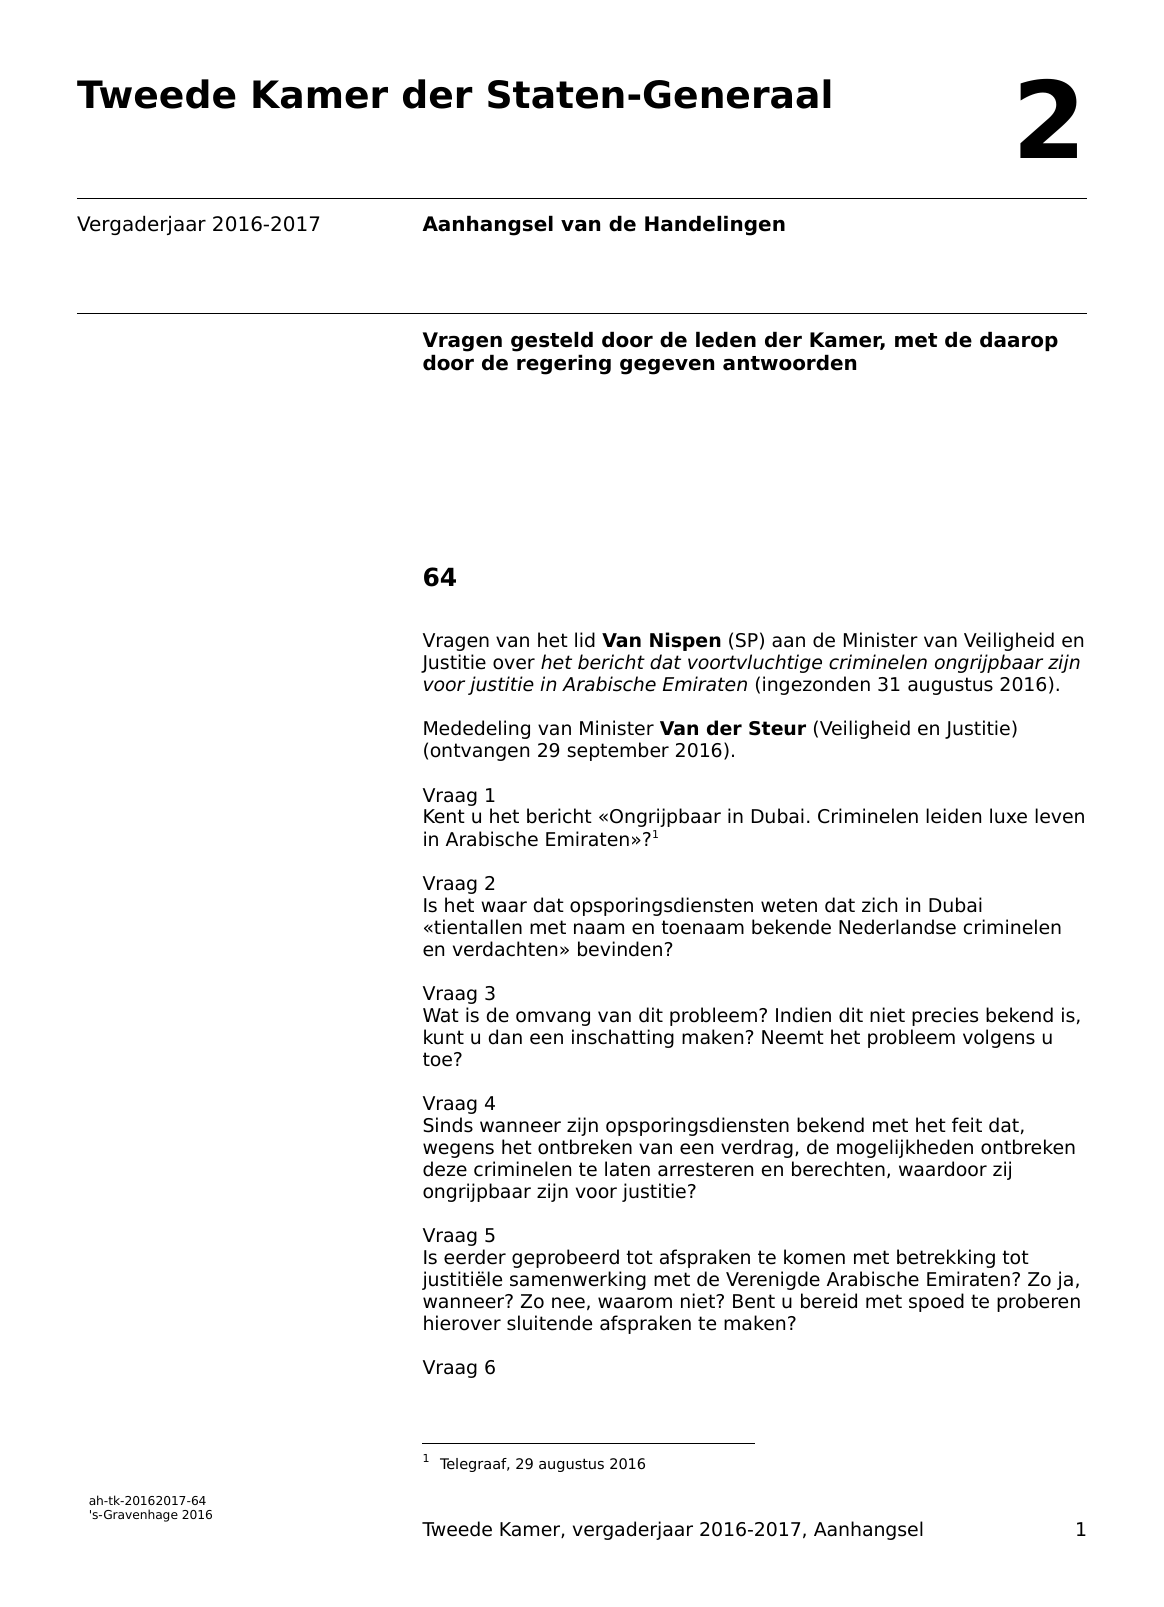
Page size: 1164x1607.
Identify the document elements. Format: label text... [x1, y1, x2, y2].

text Vragen van het lid Van Nispen (SP) aan de Minister van Veiligheid en Justitie over het bericht dat voortvluchtige criminelen ongrijpbaar zijn voor justitie in Arabische Emiraten (ingezonden 31 augustus 2016). [422, 630, 1087, 696]
text Vraag 4 [422, 1093, 1087, 1115]
text Sinds wanneer zijn opsporingsdiensten bekend met het feit dat, wegens het ontbreken van een verdrag, de mogelijkheden ontbreken deze criminelen te laten arresteren en berechten, waardoor zij ongrijpbaar zijn voor justitie? [422, 1115, 1087, 1203]
text Telegraaf, 29 augustus 2016 [422, 1452, 1087, 1474]
table_cell [77, 314, 422, 375]
text ah-tk-20162017-64 [88, 1494, 323, 1508]
text 64 [422, 563, 1087, 592]
text Is eerder geprobeerd tot afspraken te komen met betrekking tot justitiële samenwerking met de Verenigde Arabische Emiraten? Zo ja, wanneer? Zo nee, waarom niet? Bent u bereid met spoed te proberen hierover sluitende afspraken te maken? [422, 1247, 1087, 1335]
text Vraag 2 [422, 873, 1087, 894]
table_header Tweede Kamer der Staten-Generaal [77, 59, 886, 198]
text Mededeling van Minister Van der Steur (Veiligheid en Justitie) (ontvangen 29 september 2016). [422, 718, 1087, 762]
text 's-Gravenhage 2016 [88, 1508, 323, 1522]
text Vraag 5 [422, 1225, 1087, 1247]
text Is het waar dat opsporingsdiensten weten dat zich in Dubai «tientallen met naam en toenaam bekende Nederlandse criminelen en verdachten» bevinden? [422, 894, 1087, 961]
table_cell Aanhangsel van de Handelingen [422, 199, 1087, 313]
text Wat is de omvang van dit probleem? Indien dit niet precies bekend is, kunt u dan een inschatting maken? Neemt het probleem volgens u toe? [422, 1005, 1087, 1071]
table_cell Vragen gesteld door de leden der Kamer, met de daarop door de regering gegeven antwoorden [422, 314, 1087, 375]
text Vraag 6 [422, 1357, 1087, 1379]
text Kent u het bericht «Ongrijpbaar in Dubai. Criminelen leiden luxe leven in Arabische Emiraten»? [422, 806, 1087, 850]
text Vraag 1 [422, 784, 1087, 806]
table_cell Vergaderjaar 2016-2017 [77, 199, 422, 313]
table_header 2 [886, 59, 1087, 198]
text Vraag 3 [422, 983, 1087, 1005]
